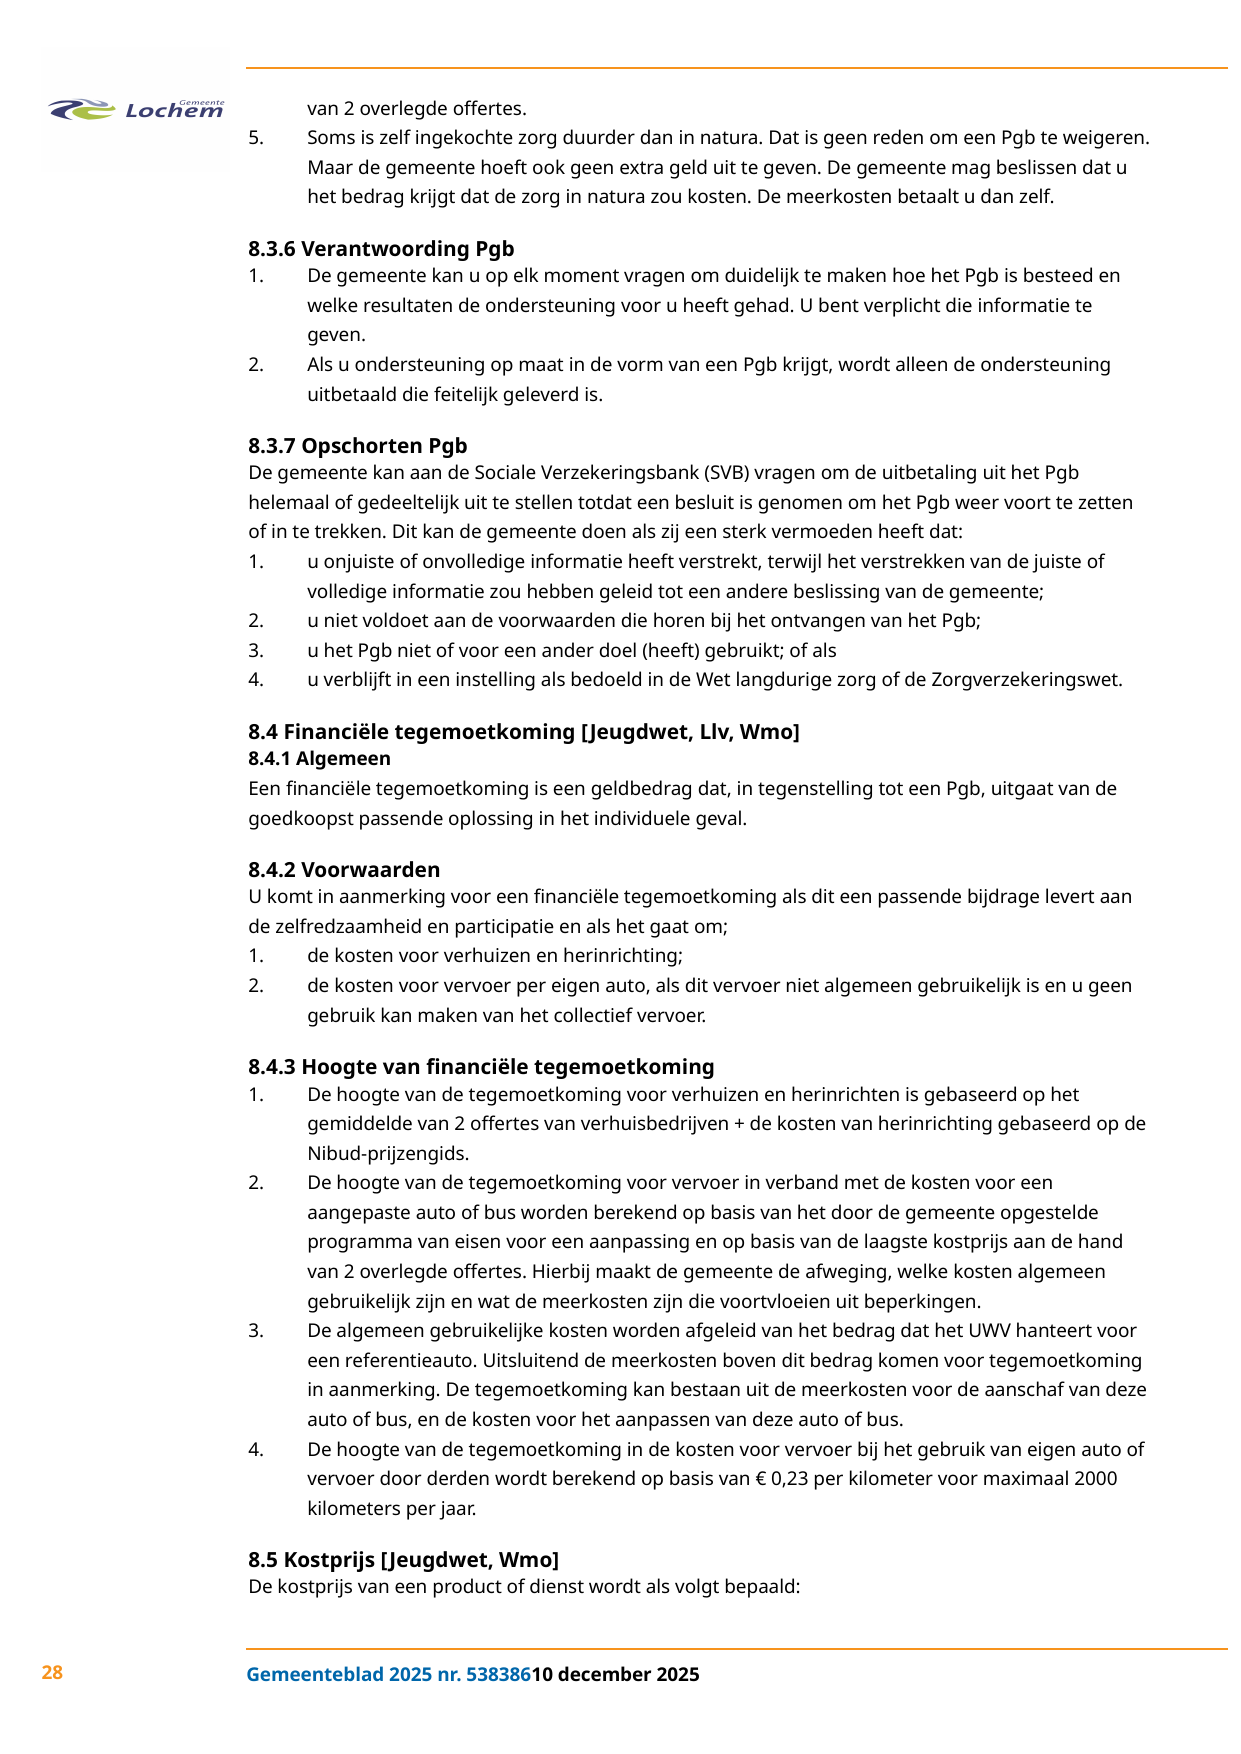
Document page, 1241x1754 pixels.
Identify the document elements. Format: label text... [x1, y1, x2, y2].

text De gemeente kan aan de Sociale Verzekeringsbank (SVB) vragen om de uitbetaling uit het Pgb helemaal of gedeeltelijk uit te stellen totdat een besluit is genomen om het Pgb weer voort te zetten of in te trekken. Dit kan de gemeente doen als zij een sterk vermoeden heeft dat: [248, 459, 1152, 544]
text 8.3.6 Verantwoording Pgb [248, 234, 1152, 262]
text 8.4.1 Algemeen [248, 746, 1152, 771]
list u verblijft in een instelling als bedoeld in de Wet langdurige zorg of de Zorgverzekeringswet. [248, 667, 1152, 692]
list u onjuiste of onvolledige informatie heeft verstrekt, terwijl het verstrekken van de juiste of volledige informatie zou hebben geleid tot een andere beslissing van de gemeente; [248, 548, 1152, 604]
text 8.4 Financiële tegemoetkoming [Jeugdwet, Llv, Wmo] [248, 717, 1152, 746]
list De gemeente kan u op elk moment vragen om duidelijk te maken hoe het Pgb is besteed en welke resultaten de ondersteuning voor u heeft gehad. U bent verplicht die informatie te geven. [248, 262, 1152, 347]
text U komt in aanmerking voor een financiële tegemoetkoming als dit een passende bijdrage levert aan de zelfredzaamheid en participatie en als het gaat om; [248, 883, 1152, 939]
text Een financiële tegemoetkoming is een geldbedrag dat, in tegenstelling tot een Pgb, uitgaat van de goedkoopst passende oplossing in het individuele geval. [248, 775, 1152, 830]
list Als u ondersteuning op maat in de vorm van een Pgb krijgt, wordt alleen de ondersteuning uitbetaald die feitelijk geleverd is. [248, 351, 1152, 406]
list van 2 overlegde offertes. [248, 95, 1152, 121]
picture [41, 47, 231, 172]
text 8.3.7 Opschorten Pgb [248, 431, 1152, 459]
list de kosten voor verhuizen en herinrichting; [248, 943, 1152, 968]
list De hoogte van de tegemoetkoming voor vervoer in verband met de kosten voor een aangepaste auto of bus worden berekend op basis van het door de gemeente opgestelde programma van eisen voor een aanpassing en op basis van de laagste kostprijs aan de hand van 2 overlegde offertes. Hierbij maakt de gemeente de afweging, welke kosten algemeen gebruikelijk zijn en wat de meerkosten zijn die voortvloeien uit beperkingen. [248, 1169, 1152, 1313]
list De hoogte van de tegemoetkoming voor verhuizen en herinrichten is gebaseerd op het gemiddelde van 2 offertes van verhuisbedrijven + de kosten van herinrichting gebaseerd op de Nibud-prijzengids. [248, 1081, 1152, 1166]
list u niet voldoet aan de voorwaarden die horen bij het ontvangen van het Pgb; [248, 607, 1152, 633]
list De hoogte van de tegemoetkoming in de kosten voor vervoer bij het gebruik van eigen auto of vervoer door derden wordt berekend op basis van € 0,23 per kilometer voor maximaal 2000 kilometers per jaar. [248, 1436, 1152, 1521]
text De kostprijs van een product of dienst wordt als volgt bepaald: [248, 1574, 1152, 1599]
list u het Pgb niet of voor een ander doel (heeft) gebruikt; of als [248, 637, 1152, 663]
list De algemeen gebruikelijke kosten worden afgeleid van het bedrag dat het UWV hanteert voor een referentieauto. Uitsluitend de meerkosten boven dit bedrag komen voor tegemoetkoming in aanmerking. De tegemoetkoming kan bestaan uit de meerkosten voor de aanschaf van deze auto of bus, en de kosten voor het aanpassen van deze auto of bus. [248, 1317, 1152, 1432]
text 8.4.2 Voorwaarden [248, 855, 1152, 883]
list de kosten voor vervoer per eigen auto, als dit vervoer niet algemeen gebruikelijk is en u geen gebruik kan maken van het collectief vervoer. [248, 972, 1152, 1028]
list Soms is zelf ingekochte zorg duurder dan in natura. Dat is geen reden om een Pgb te weigeren. Maar de gemeente hoeft ook geen extra geld uit te geven. De gemeente mag beslissen dat u het bedrag krijgt dat de zorg in natura zou kosten. De meerkosten betaalt u dan zelf. [248, 124, 1152, 209]
text 8.4.3 Hoogte van financiële tegemoetkoming [248, 1052, 1152, 1081]
text 8.5 Kostprijs [Jeugdwet, Wmo] [248, 1545, 1152, 1574]
